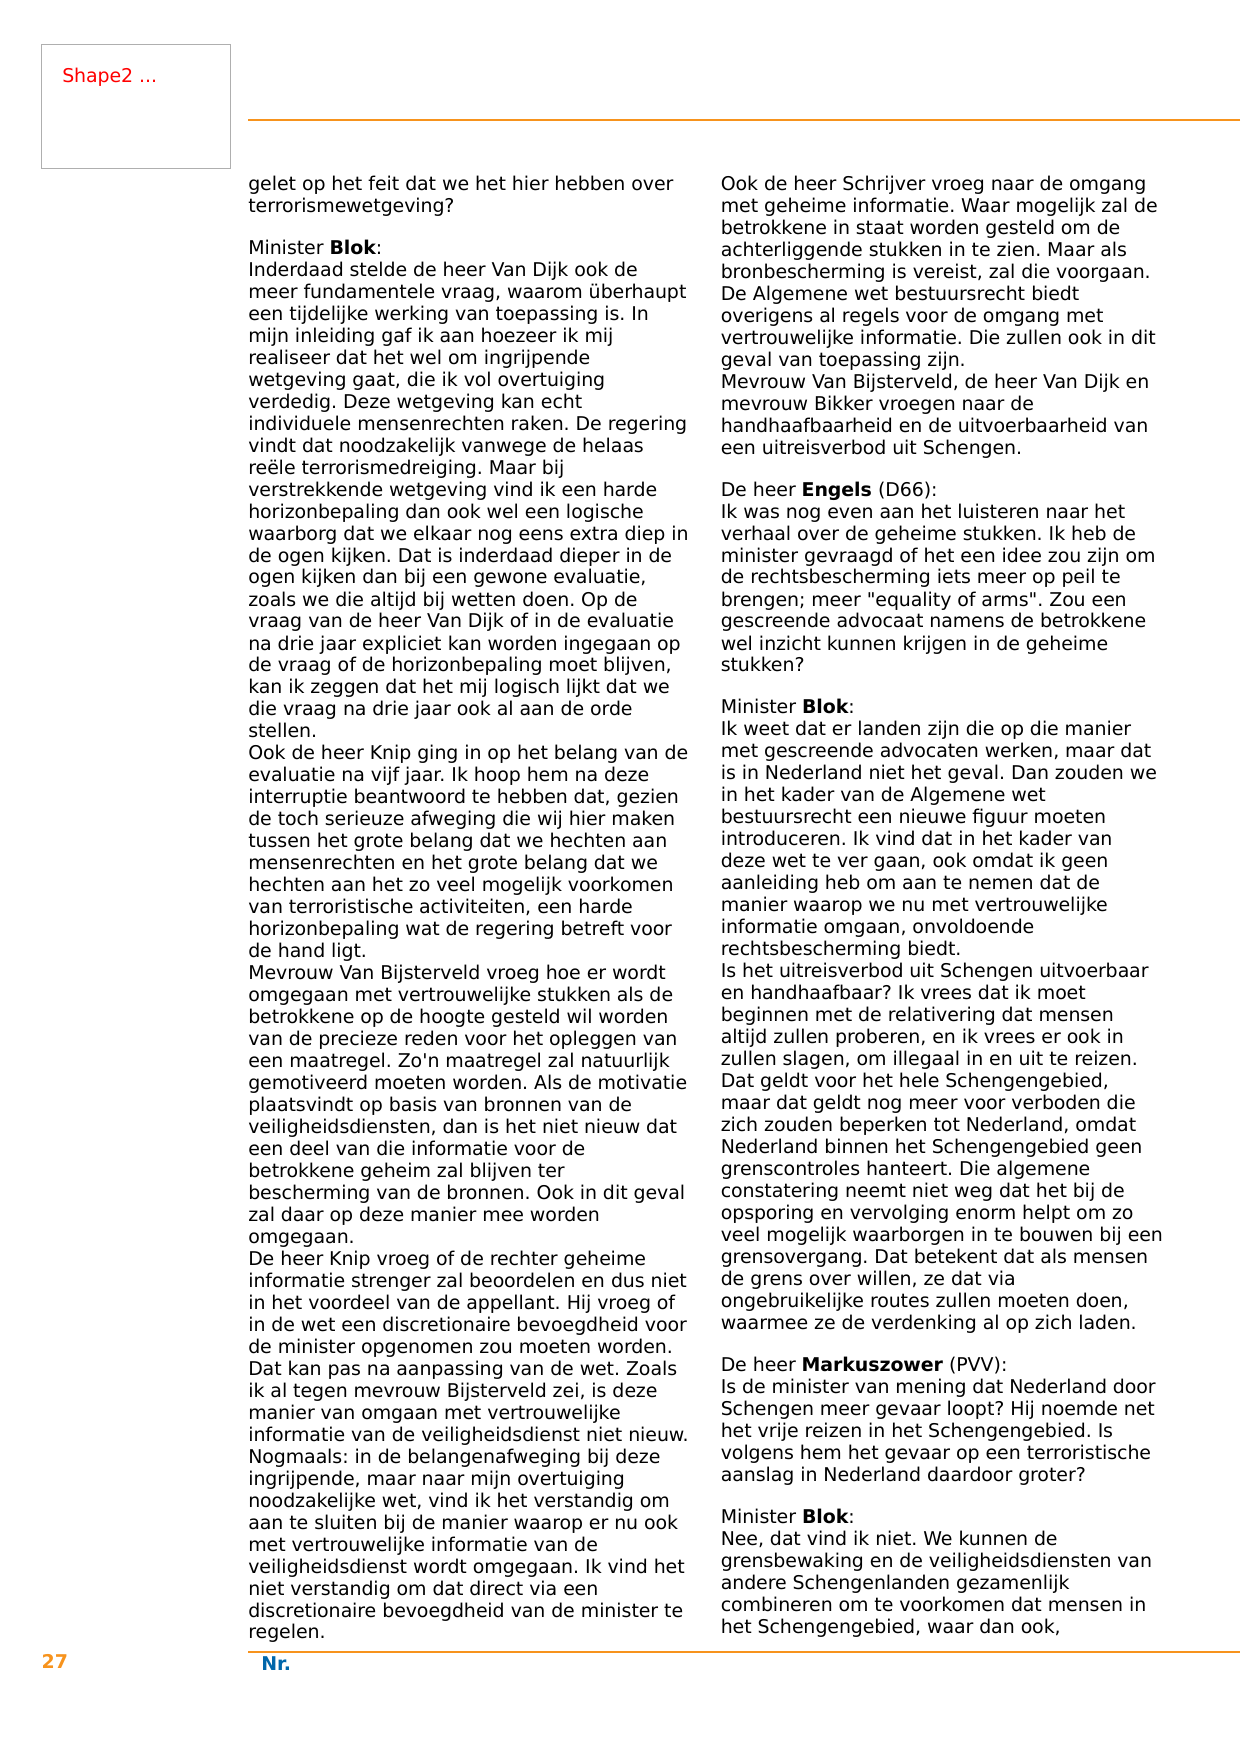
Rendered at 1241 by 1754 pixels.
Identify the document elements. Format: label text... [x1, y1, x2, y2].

text De heer Engels (D66): [721, 478, 1163, 501]
text Inderdaad stelde de heer Van Dijk ook de meer fundamentele vraag, waarom überhaupt een tijdelijke werking van toepassing is. In mijn inleiding gaf ik aan hoezeer ik mij realiseer dat het wel om ingrijpende wetgeving gaat, die ik vol overtuiging verdedig. Deze wetgeving kan echt individuele mensenrechten raken. De regering vindt dat noodzakelijk vanwege de helaas reële terrorismedreiging. Maar bij verstrekkende wetgeving vind ik een harde horizonbepaling dan ook wel een logische waarborg dat we elkaar nog eens extra diep in de ogen kijken. Dat is inderdaad dieper in de ogen kijken dan bij een gewone evaluatie, zoals we die altijd bij wetten doen. Op de vraag van de heer Van Dijk of in de evaluatie na drie jaar expliciet kan worden ingegaan op de vraag of de horizonbepaling moet blijven, kan ik zeggen dat het mij logisch lijkt dat we die vraag na drie jaar ook al aan de orde stellen. [248, 259, 691, 742]
text Minister Blok: [721, 1506, 1163, 1528]
text Minister Blok: [248, 237, 691, 259]
text De heer Knip vroeg of de rechter geheime informatie strenger zal beoordelen en dus niet in het voordeel van de appellant. Hij vroeg of in de wet een discretionaire bevoegdheid voor de minister opgenomen zou moeten worden. Dat kan pas na aanpassing van de wet. Zoals ik al tegen mevrouw Bijsterveld zei, is deze manier van omgaan met vertrouwelijke informatie van de veiligheidsdienst niet nieuw. Nogmaals: in de belangenafweging bij deze ingrijpende, maar naar mijn overtuiging noodzakelijke wet, vind ik het verstandig om aan te sluiten bij de manier waarop er nu ook met vertrouwelijke informatie van de veiligheidsdienst wordt omgegaan. Ik vind het niet verstandig om dat direct via een discretionaire bevoegdheid van de minister te regelen. [248, 1248, 691, 1643]
text gelet op het feit dat we het hier hebben over terrorismewetgeving? [248, 173, 691, 217]
text Nee, dat vind ik niet. We kunnen de grensbewaking en de veiligheidsdiensten van andere Schengenlanden gezamenlijk combineren om te voorkomen dat mensen in het Schengengebied, waar dan ook, [721, 1528, 1163, 1637]
text Mevrouw Van Bijsterveld, de heer Van Dijk en mevrouw Bikker vroegen naar de handhaafbaarheid en de uitvoerbaarheid van een uitreisverbod uit Schengen. [721, 371, 1163, 458]
text Ik was nog even aan het luisteren naar het verhaal over de geheime stukken. Ik heb de minister gevraagd of het een idee zou zijn om de rechtsbescherming iets meer op peil te brengen; meer "equality of arms". Zou een gescreende advocaat namens de betrokkene wel inzicht kunnen krijgen in de geheime stukken? [721, 501, 1163, 676]
text Ook de heer Knip ging in op het belang van de evaluatie na vijf jaar. Ik hoop hem na deze interruptie beantwoord te hebben dat, gezien de toch serieuze afweging die wij hier maken tussen het grote belang dat we hechten aan mensenrechten en het grote belang dat we hechten aan het zo veel mogelijk voorkomen van terroristische activiteiten, een harde horizonbepaling wat de regering betreft voor de hand ligt. [248, 742, 691, 962]
text Is de minister van mening dat Nederland door Schengen meer gevaar loopt? Hij noemde net het vrije reizen in het Schengengebied. Is volgens hem het gevaar op een terroristische aanslag in Nederland daardoor groter? [721, 1376, 1163, 1486]
text Minister Blok: [721, 696, 1163, 718]
text De heer Markuszower (PVV): [721, 1354, 1163, 1376]
text Ook de heer Schrijver vroeg naar de omgang met geheime informatie. Waar mogelijk zal de betrokkene in staat worden gesteld om de achterliggende stukken in te zien. Maar als bronbescherming is vereist, zal die voorgaan. De Algemene wet bestuursrecht biedt overigens al regels voor de omgang met vertrouwelijke informatie. Die zullen ook in dit geval van toepassing zijn. [721, 173, 1163, 371]
text Is het uitreisverbod uit Schengen uitvoerbaar en handhaafbaar? Ik vrees dat ik moet beginnen met de relativering dat mensen altijd zullen proberen, en ik vrees er ook in zullen slagen, om illegaal in en uit te reizen. Dat geldt voor het hele Schengengebied, maar dat geldt nog meer voor verboden die zich zouden beperken tot Nederland, omdat Nederland binnen het Schengengebied geen grenscontroles hanteert. Die algemene constatering neemt niet weg dat het bij de opsporing en vervolging enorm helpt om zo veel mogelijk waarborgen in te bouwen bij een grensovergang. Dat betekent dat als mensen de grens over willen, ze dat via ongebruikelijke routes zullen moeten doen, waarmee ze de verdenking al op zich laden. [721, 960, 1163, 1334]
text Ik weet dat er landen zijn die op die manier met gescreende advocaten werken, maar dat is in Nederland niet het geval. Dan zouden we in het kader van de Algemene wet bestuursrecht een nieuwe figuur moeten introduceren. Ik vind dat in het kader van deze wet te ver gaan, ook omdat ik geen aanleiding heb om aan te nemen dat de manier waarop we nu met vertrouwelijke informatie omgaan, onvoldoende rechtsbescherming biedt. [721, 718, 1163, 960]
text Mevrouw Van Bijsterveld vroeg hoe er wordt omgegaan met vertrouwelijke stukken als de betrokkene op de hoogte gesteld wil worden van de precieze reden voor het opleggen van een maatregel. Zo'n maatregel zal natuurlijk gemotiveerd moeten worden. Als de motivatie plaatsvindt op basis van bronnen van de veiligheidsdiensten, dan is het niet nieuw dat een deel van die informatie voor de betrokkene geheim zal blijven ter bescherming van de bronnen. Ook in dit geval zal daar op deze manier mee worden omgegaan. [248, 962, 691, 1248]
